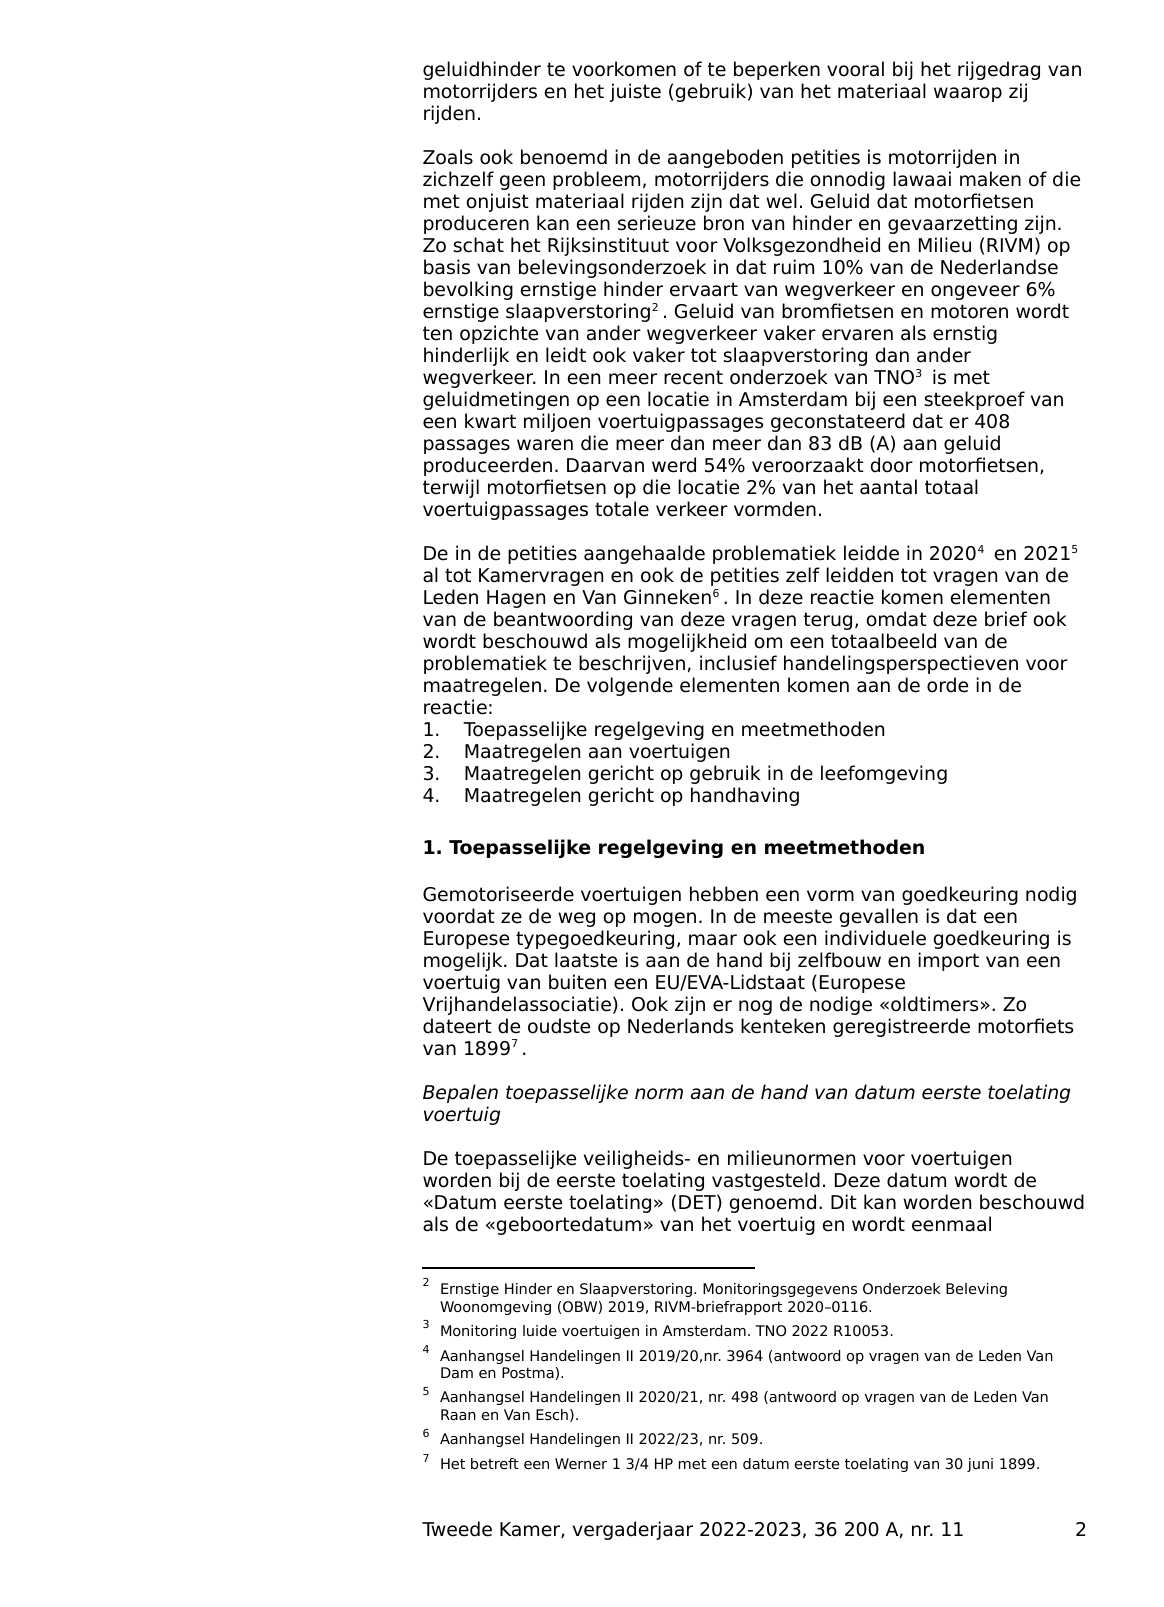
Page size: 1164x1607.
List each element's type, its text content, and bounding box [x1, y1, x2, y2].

text Aanhangsel Handelingen II 2020/21, nr. 498 (antwoord op vragen van de Leden Van Raan en Van Esch). [422, 1385, 1087, 1424]
text De toepasselijke veiligheids- en milieunormen voor voertuigen worden bij de eerste toelating vastgesteld. Deze datum wordt de «Datum eerste toelating» (DET) genoemd. Dit kan worden beschouwd als de «geboortedatum» van het voertuig en wordt eenmaal [422, 1148, 1087, 1236]
text Zoals ook benoemd in de aangeboden petities is motorrijden in zichzelf geen probleem, motorrijders die onnodig lawaai maken of die met onjuist materiaal rijden zijn dat wel. Geluid dat motorfietsen produceren kan een serieuze bron van hinder en gevaarzetting zijn. Zo schat het Rijksinstituut voor Volksgezondheid en Milieu (RIVM) op basis van belevingsonderzoek in dat ruim 10% van de Nederlandse bevolking ernstige hinder ervaart van wegverkeer en ongeveer 6% ernstige slaapverstoring. Geluid van bromfietsen en motoren wordt ten opzichte van ander wegverkeer vaker ervaren als ernstig hinderlijk en leidt ook vaker tot slaapverstoring dan ander wegverkeer. In een meer recent onderzoek van TNO is met geluidmetingen op een locatie in Amsterdam bij een steekproef van een kwart miljoen voertuigpassages geconstateerd dat er 408 passages waren die meer dan meer dan 83 dB (A) aan geluid produceerden. Daarvan werd 54% veroorzaakt door motorfietsen, terwijl motorfietsen op die locatie 2% van het aantal totaal voertuigpassages totale verkeer vormden. [422, 147, 1087, 521]
text 4. Maatregelen gericht op handhaving [422, 785, 1087, 807]
text Monitoring luide voertuigen in Amsterdam. TNO 2022 R10053. [422, 1318, 1087, 1341]
text Aanhangsel Handelingen II 2019/20,nr. 3964 (antwoord op vragen van de Leden Van Dam en Postma). [422, 1343, 1087, 1382]
text 3. Maatregelen gericht op gebruik in de leefomgeving [422, 763, 1087, 785]
subtitle 1. Toepasselijke regelgeving en meetmethoden [422, 837, 1087, 859]
text 1. Toepasselijke regelgeving en meetmethoden [422, 719, 1087, 741]
subtitle Bepalen toepasselijke norm aan de hand van datum eerste toelating voertuig [422, 1082, 1087, 1126]
text De in de petities aangehaalde problematiek leidde in 2020 en 2021 al tot Kamervragen en ook de petities zelf leidden tot vragen van de Leden Hagen en Van Ginneken. In deze reactie komen elementen van de beantwoording van deze vragen terug, omdat deze brief ook wordt beschouwd als mogelijkheid om een totaalbeeld van de problematiek te beschrijven, inclusief handelingsperspectieven voor maatregelen. De volgende elementen komen aan de orde in de reactie: [422, 543, 1087, 719]
text Aanhangsel Handelingen II 2022/23, nr. 509. [422, 1427, 1087, 1449]
text Gemotoriseerde voertuigen hebben een vorm van goedkeuring nodig voordat ze de weg op mogen. In de meeste gevallen is dat een Europese typegoedkeuring, maar ook een individuele goedkeuring is mogelijk. Dat laatste is aan de hand bij zelfbouw en import van een voertuig van buiten een EU/EVA-Lidstaat (Europese Vrijhandelassociatie). Ook zijn er nog de nodige «oldtimers». Zo dateert de oudste op Nederlands kenteken geregistreerde motorfiets van 1899. [422, 884, 1087, 1059]
text Ernstige Hinder en Slaapverstoring. Monitoringsgegevens Onderzoek Beleving Woonomgeving (OBW) 2019, RIVM-briefrapport 2020–0116. [422, 1277, 1087, 1316]
text geluidhinder te voorkomen of te beperken vooral bij het rijgedrag van motorrijders en het juiste (gebruik) van het materiaal waarop zij rijden. [422, 59, 1087, 125]
text Het betreft een Werner 1 3/4 HP met een datum eerste toelating van 30 juni 1899. [422, 1452, 1087, 1474]
text 2. Maatregelen aan voertuigen [422, 741, 1087, 763]
